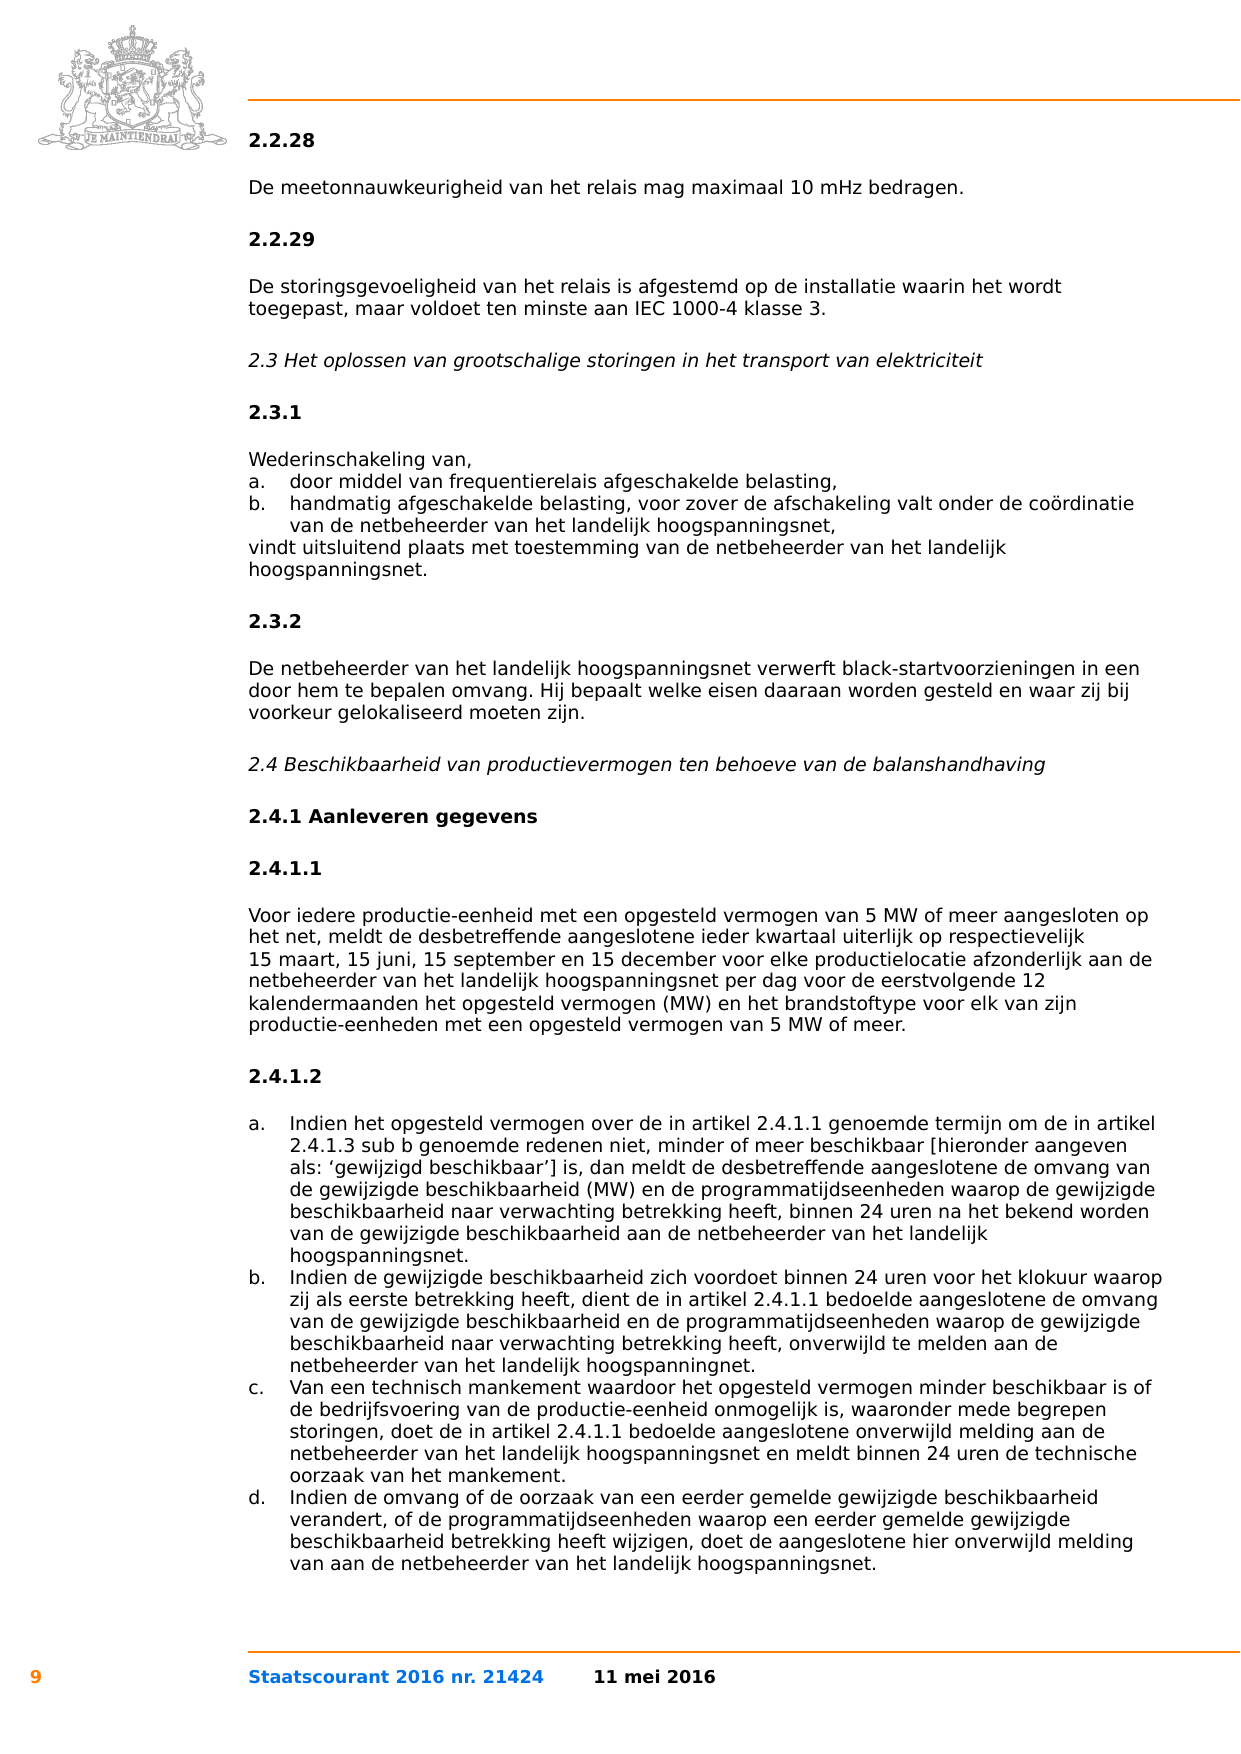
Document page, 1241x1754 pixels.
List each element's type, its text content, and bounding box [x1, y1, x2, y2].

text d. Indien de omvang of de oorzaak van een eerder gemelde gewijzigde beschikbaarheid verandert, of de programmatijdseenheden waarop een eerder gemelde gewijzigde beschikbaarheid betrekking heeft wijzigen, doet de aangeslotene hier onverwijld melding van aan de netbeheerder van het landelijk hoogspanningsnet. [248, 1487, 1163, 1575]
subtitle 2.4.1.2 [248, 1066, 1163, 1088]
text c. Van een technisch mankement waardoor het opgesteld vermogen minder beschikbaar is of de bedrijfsvoering van de productie-eenheid onmogelijk is, waaronder mede begrepen storingen, doet de in artikel 2.4.1.1 bedoelde aangeslotene onverwijld melding aan de netbeheerder van het landelijk hoogspanningsnet en meldt binnen 24 uren de technische oorzaak van het mankement. [248, 1377, 1163, 1487]
text Voor iedere productie-eenheid met een opgesteld vermogen van 5 MW of meer aangesloten op het net, meldt de desbetreffende aangeslotene ieder kwartaal uiterlijk op respectievelijk 15 maart, 15 juni, 15 september en 15 december voor elke productielocatie afzonderlijk aan de netbeheerder van het landelijk hoogspanningsnet per dag voor de eerstvolgende 12 kalendermaanden het opgesteld vermogen (MW) en het brandstoftype voor elk van zijn productie-eenheden met een opgesteld vermogen van 5 MW of meer. [248, 904, 1163, 1036]
text De netbeheerder van het landelijk hoogspanningsnet verwerft black-startvoorzieningen in een door hem te bepalen omvang. Hij bepaalt welke eisen daaraan worden gesteld en waar zij bij voorkeur gelokaliseerd moeten zijn. [248, 658, 1163, 723]
subtitle 2.4.1.1 [248, 857, 1163, 879]
subtitle 2.4 Beschikbaarheid van productievermogen ten behoeve van de balanshandhaving [248, 753, 1163, 776]
picture [38, 25, 227, 150]
text De storingsgevoeligheid van het relais is afgestemd op de installatie waarin het wordt toegepast, maar voldoet ten minste aan IEC 1000-4 klasse 3. [248, 276, 1163, 320]
text vindt uitsluitend plaats met toestemming van de netbeheerder van het landelijk hoogspanningsnet. [248, 537, 1163, 581]
text a. door middel van frequentierelais afgeschakelde belasting, [248, 471, 1163, 493]
subtitle 2.3.1 [248, 402, 1163, 424]
text De meetonnauwkeurigheid van het relais mag maximaal 10 mHz bedragen. [248, 177, 1163, 199]
text a. Indien het opgesteld vermogen over de in artikel 2.4.1.1 genoemde termijn om de in artikel 2.4.1.3 sub b genoemde redenen niet, minder of meer beschikbaar [hieronder aangeven als: ‘gewijzigd beschikbaar’] is, dan meldt de desbetreffende aangeslotene de omvang van de gewijzigde beschikbaarheid (MW) en de programmatijdseenheden waarop de gewijzigde beschikbaarheid naar verwachting betrekking heeft, binnen 24 uren na het bekend worden van de gewijzigde beschikbaarheid aan de netbeheerder van het landelijk hoogspanningsnet. [248, 1113, 1163, 1267]
text b. Indien de gewijzigde beschikbaarheid zich voordoet binnen 24 uren voor het klokuur waarop zij als eerste betrekking heeft, dient de in artikel 2.4.1.1 bedoelde aangeslotene de omvang van de gewijzigde beschikbaarheid en de programmatijdseenheden waarop de gewijzigde beschikbaarheid naar verwachting betrekking heeft, onverwijld te melden aan de netbeheerder van het landelijk hoogspanningnet. [248, 1267, 1163, 1377]
subtitle 2.3 Het oplossen van grootschalige storingen in het transport van elektriciteit [248, 350, 1163, 372]
subtitle 2.4.1 Aanleveren gegevens [248, 806, 1163, 827]
text b. handmatig afgeschakelde belasting, voor zover de afschakeling valt onder de coördinatie van de netbeheerder van het landelijk hoogspanningsnet, [248, 493, 1163, 537]
text Wederinschakeling van, [248, 449, 1163, 471]
subtitle 2.3.2 [248, 611, 1163, 633]
subtitle 2.2.28 [248, 130, 1163, 152]
subtitle 2.2.29 [248, 229, 1163, 251]
